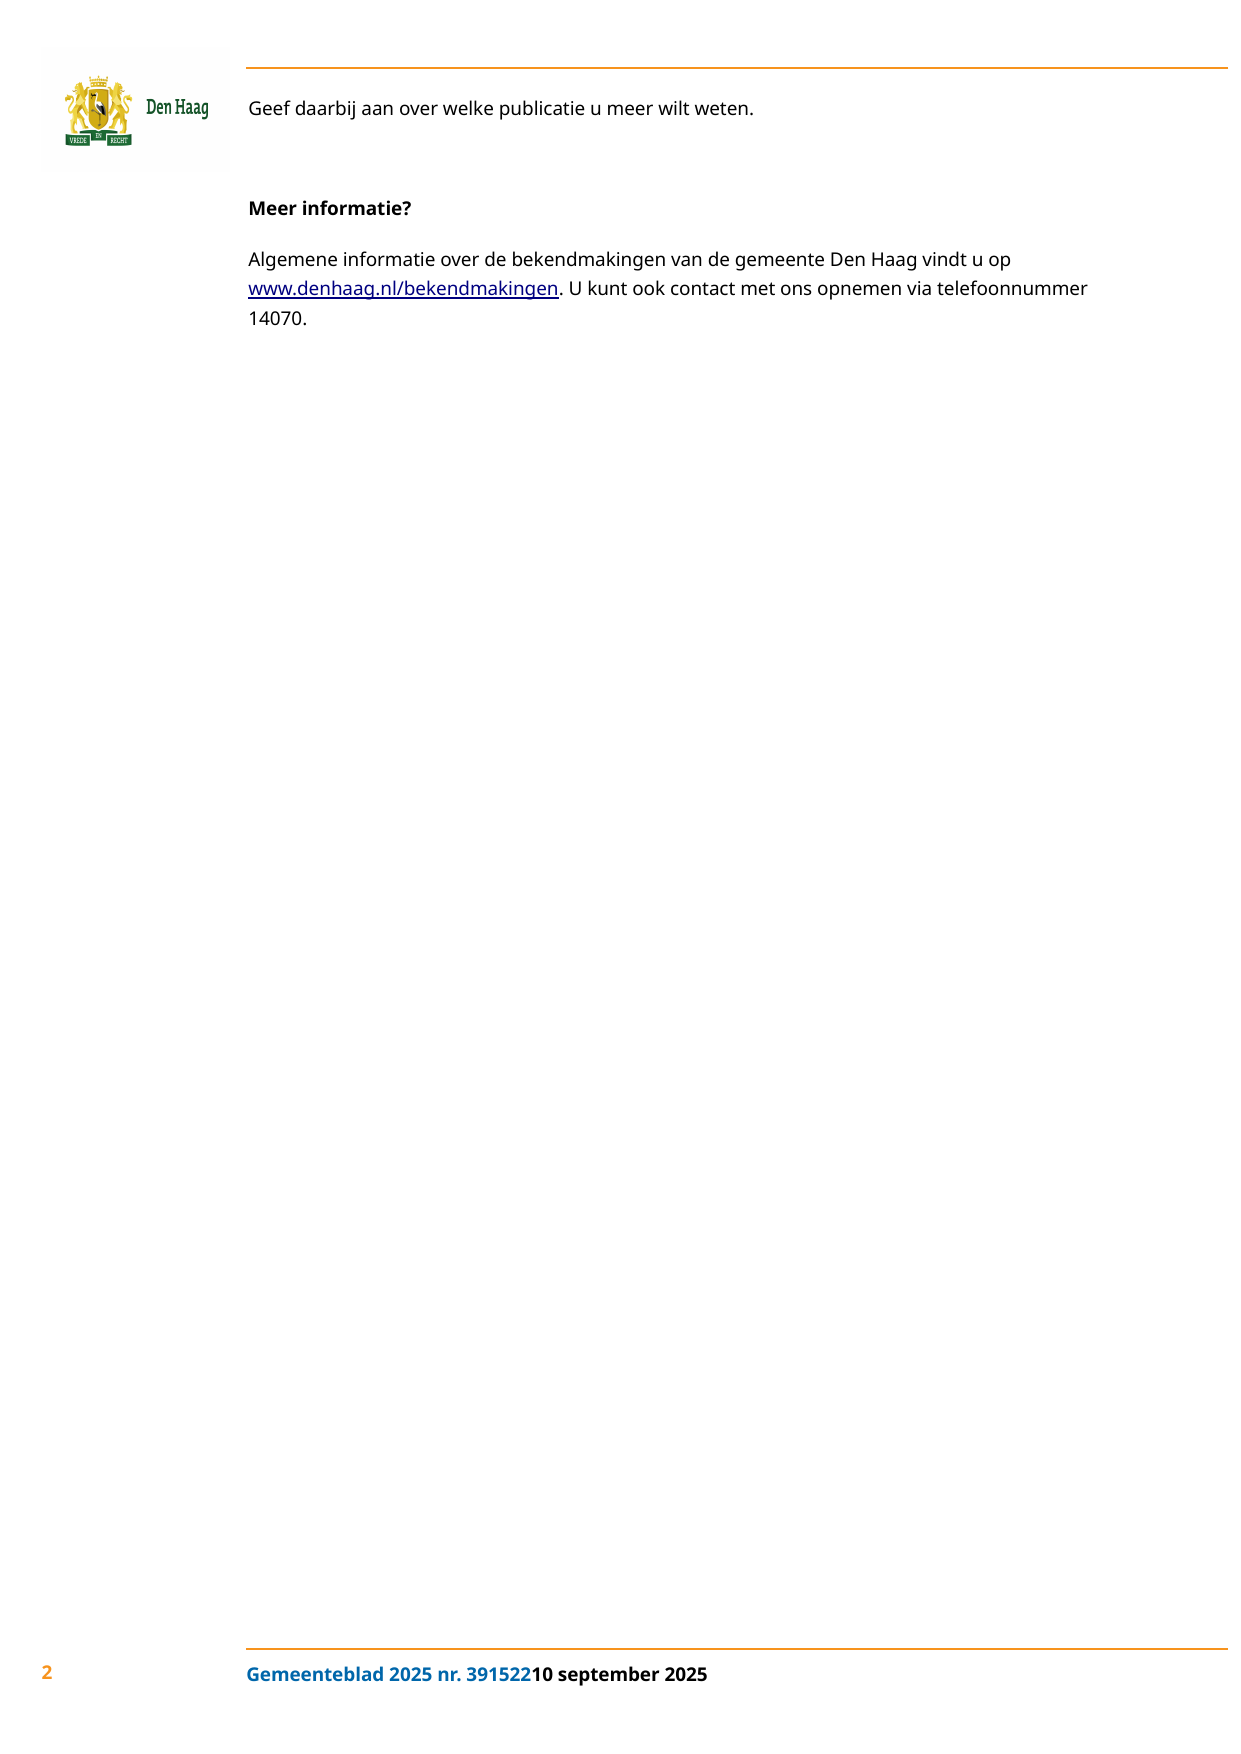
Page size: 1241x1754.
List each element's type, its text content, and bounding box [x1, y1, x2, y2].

text Meer informatie? [248, 196, 1152, 221]
picture [41, 47, 231, 172]
text Geef daarbij aan over welke publicatie u meer wilt weten. [248, 95, 1152, 121]
text Algemene informatie over de bekendmakingen van de gemeente Den Haag vindt u op www.denhaag.nl/bekendmakingen. U kunt ook contact met ons opnemen via telefoonnummer 14070. [248, 246, 1152, 331]
